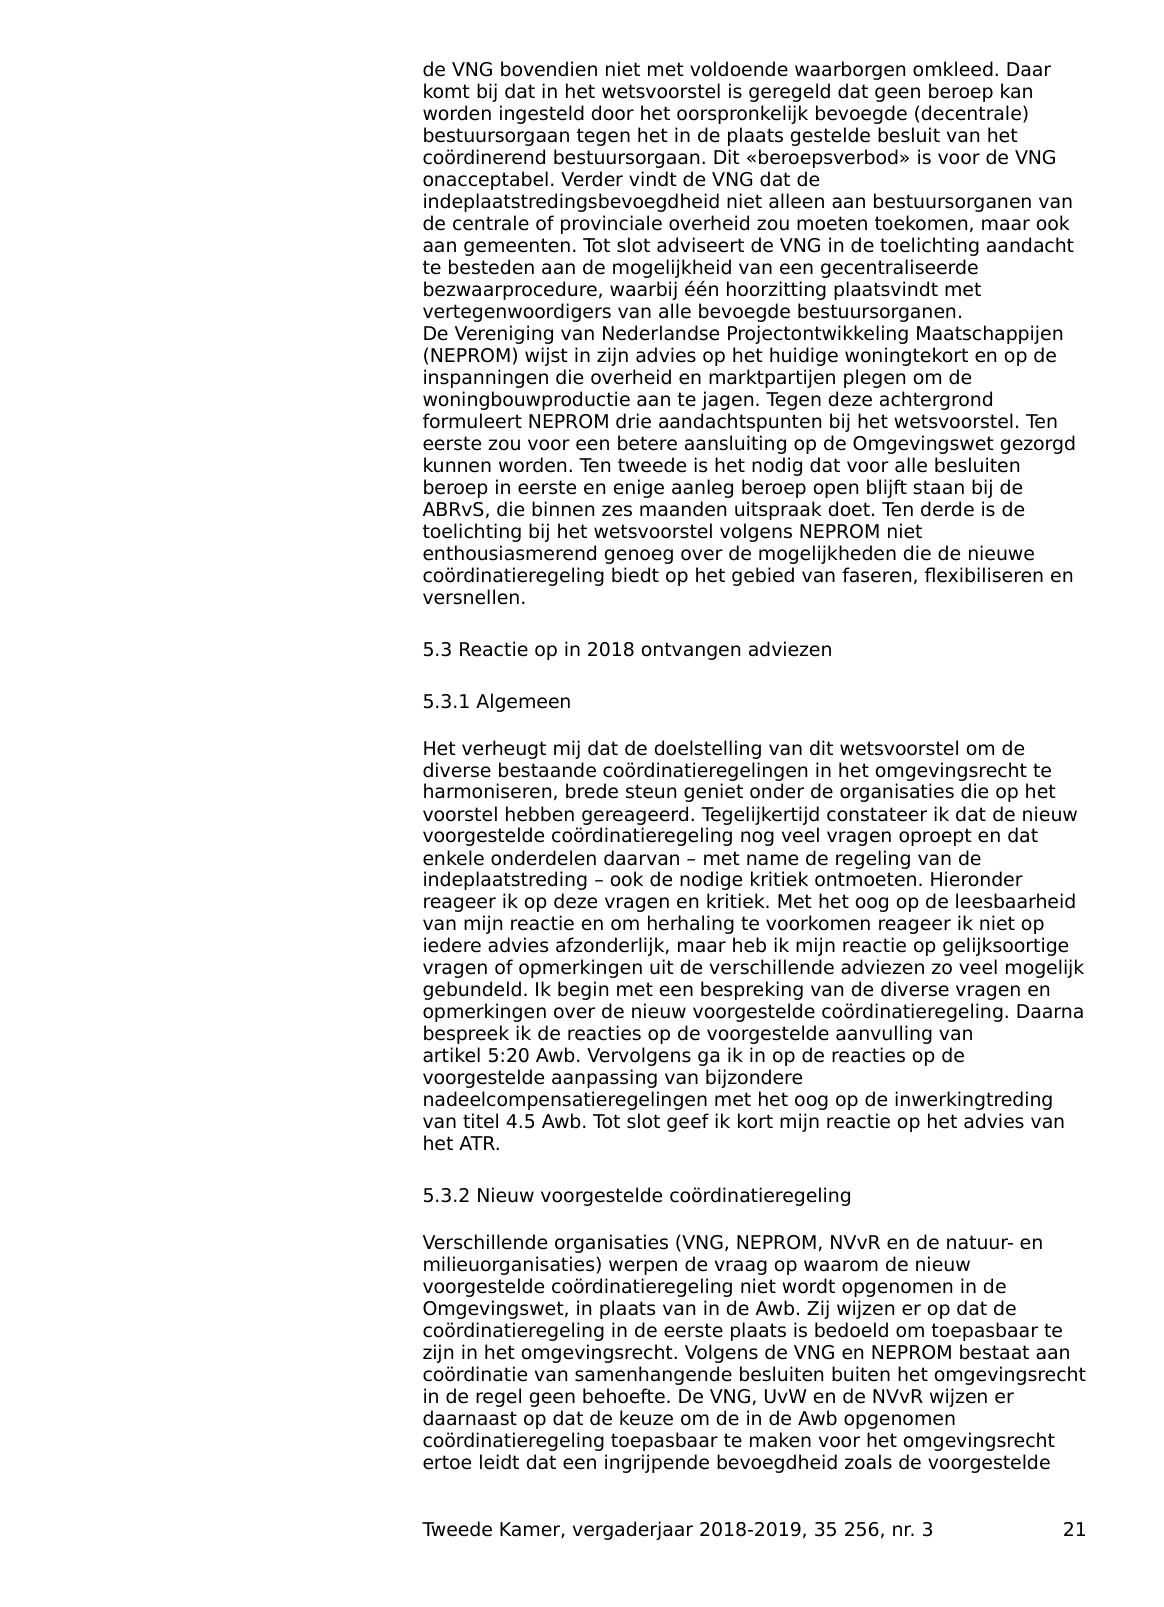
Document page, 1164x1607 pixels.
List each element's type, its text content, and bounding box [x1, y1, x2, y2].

text Verschillende organisaties (VNG, NEPROM, NVvR en de natuur- en milieuorganisaties) werpen de vraag op waarom de nieuw voorgestelde coördinatieregeling niet wordt opgenomen in de Omgevingswet, in plaats van in de Awb. Zij wijzen er op dat de coördinatieregeling in de eerste plaats is bedoeld om toepasbaar te zijn in het omgevingsrecht. Volgens de VNG en NEPROM bestaat aan coördinatie van samenhangende besluiten buiten het omgevingsrecht in de regel geen behoefte. De VNG, UvW en de NVvR wijzen er daarnaast op dat de keuze om de in de Awb opgenomen coördinatieregeling toepasbaar te maken voor het omgevingsrecht ertoe leidt dat een ingrijpende bevoegdheid zoals de voorgestelde [422, 1232, 1087, 1474]
text de VNG bovendien niet met voldoende waarborgen omkleed. Daar komt bij dat in het wetsvoorstel is geregeld dat geen beroep kan worden ingesteld door het oorspronkelijk bevoegde (decentrale) bestuursorgaan tegen het in de plaats gestelde besluit van het coördinerend bestuursorgaan. Dit «beroepsverbod» is voor de VNG onacceptabel. Verder vindt de VNG dat de indeplaatstredingsbevoegdheid niet alleen aan bestuursorganen van de centrale of provinciale overheid zou moeten toekomen, maar ook aan gemeenten. Tot slot adviseert de VNG in de toelichting aandacht te besteden aan de mogelijkheid van een gecentraliseerde bezwaarprocedure, waarbij één hoorzitting plaatsvindt met vertegenwoordigers van alle bevoegde bestuursorganen. [422, 59, 1087, 323]
text Het verheugt mij dat de doelstelling van dit wetsvoorstel om de diverse bestaande coördinatieregelingen in het omgevingsrecht te harmoniseren, brede steun geniet onder de organisaties die op het voorstel hebben gereageerd. Tegelijkertijd constateer ik dat de nieuw voorgestelde coördinatieregeling nog veel vragen oproept en dat enkele onderdelen daarvan – met name de regeling van de indeplaatstreding – ook de nodige kritiek ontmoeten. Hieronder reageer ik op deze vragen en kritiek. Met het oog op de leesbaarheid van mijn reactie en om herhaling te voorkomen reageer ik niet op iedere advies afzonderlijk, maar heb ik mijn reactie op gelijksoortige vragen of opmerkingen uit de verschillende adviezen zo veel mogelijk gebundeld. Ik begin met een bespreking van de diverse vragen en opmerkingen over de nieuw voorgestelde coördinatieregeling. Daarna bespreek ik de reacties op de voorgestelde aanvulling van artikel 5:20 Awb. Vervolgens ga ik in op de reacties op de voorgestelde aanpassing van bijzondere nadeelcompensatieregelingen met het oog op de inwerkingtreding van titel 4.5 Awb. Tot slot geef ik kort mijn reactie op het advies van het ATR. [422, 737, 1087, 1155]
text De Vereniging van Nederlandse Projectontwikkeling Maatschappijen (NEPROM) wijst in zijn advies op het huidige woningtekort en op de inspanningen die overheid en marktpartijen plegen om de woningbouwproductie aan te jagen. Tegen deze achtergrond formuleert NEPROM drie aandachtspunten bij het wetsvoorstel. Ten eerste zou voor een betere aansluiting op de Omgevingswet gezorgd kunnen worden. Ten tweede is het nodig dat voor alle besluiten beroep in eerste en enige aanleg beroep open blijft staan bij de ABRvS, die binnen zes maanden uitspraak doet. Ten derde is de toelichting bij het wetsvoorstel volgens NEPROM niet enthousiasmerend genoeg over de mogelijkheden die de nieuwe coördinatieregeling biedt op het gebied van faseren, flexibiliseren en versnellen. [422, 323, 1087, 608]
subtitle 5.3.1 Algemeen [422, 691, 1087, 712]
subtitle 5.3 Reactie op in 2018 ontvangen adviezen [422, 638, 1087, 661]
subtitle 5.3.2 Nieuw voorgestelde coördinatieregeling [422, 1185, 1087, 1207]
